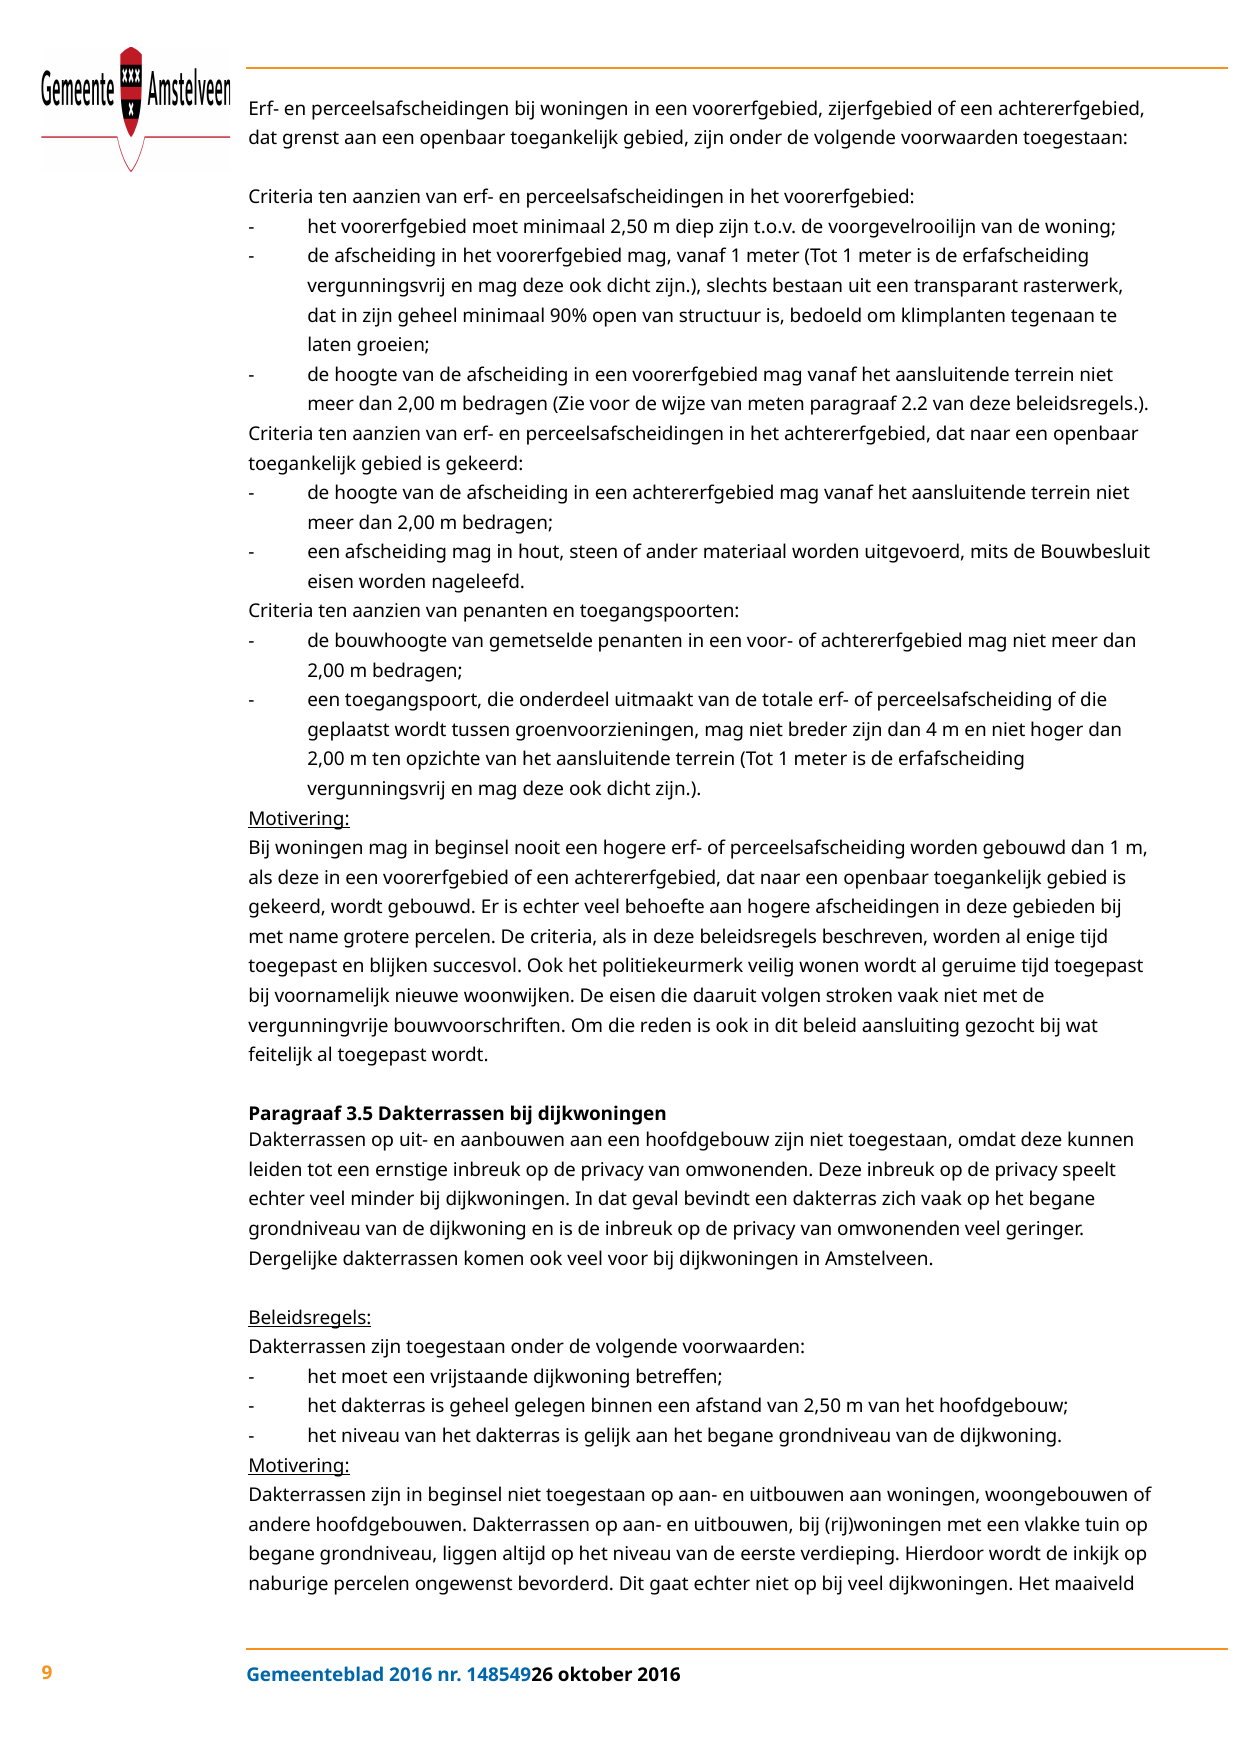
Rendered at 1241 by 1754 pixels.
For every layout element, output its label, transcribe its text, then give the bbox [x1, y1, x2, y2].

text Criteria ten aanzien van penanten en toegangspoorten: [248, 598, 1152, 623]
list de bouwhoogte van gemetselde penanten in een voor- of achtererfgebied mag niet meer dan 2,00 m bedragen; [248, 627, 1152, 683]
list een toegangspoort, die onderdeel uitmaakt van de totale erf- of perceelsafscheiding of die geplaatst wordt tussen groenvoorzieningen, mag niet breder zijn dan 4 m en niet hoger dan 2,00 m ten opzichte van het aansluitende terrein (Tot 1 meter is de erfafscheiding vergunningsvrij en mag deze ook dicht zijn.). [248, 686, 1152, 801]
list de afscheiding in het voorerfgebied mag, vanaf 1 meter (Tot 1 meter is de erfafscheiding vergunningsvrij en mag deze ook dicht zijn.), slechts bestaan uit een transparant rasterwerk, dat in zijn geheel minimaal 90% open van structuur is, bedoeld om klimplanten tegenaan te laten groeien; [248, 243, 1152, 357]
picture [41, 47, 231, 172]
text Dakterrassen zijn toegestaan onder de volgende voorwaarden: [248, 1333, 1152, 1359]
text Beleidsregels: [248, 1304, 1152, 1329]
text Motivering: [248, 805, 1152, 831]
text Bij woningen mag in beginsel nooit een hogere erf- of perceelsafscheiding worden gebouwd dan 1 m, als deze in een voorerfgebied of een achtererfgebied, dat naar een openbaar toegankelijk gebied is gekeerd, wordt gebouwd. Er is echter veel behoefte aan hogere afscheidingen in deze gebieden bij met name grotere percelen. De criteria, als in deze beleidsregels beschreven, worden al enige tijd toegepast en blijken succesvol. Ook het politiekeurmerk veilig wonen wordt al geruime tijd toegepast bij voornamelijk nieuwe woonwijken. De eisen die daaruit volgen stroken vaak niet met de vergunningvrije bouwvoorschriften. Om die reden is ook in dit beleid aansluiting gezocht bij wat feitelijk al toegepast wordt. [248, 834, 1152, 1067]
list het dakterras is geheel gelegen binnen een afstand van 2,50 m van het hoofdgebouw; [248, 1393, 1152, 1418]
text Dakterrassen zijn in beginsel niet toegestaan op aan- en uitbouwen aan woningen, woongebouwen of andere hoofdgebouwen. Dakterrassen op aan- en uitbouwen, bij (rij)woningen met een vlakke tuin op begane grondniveau, liggen altijd op het niveau van de eerste verdieping. Hierdoor wordt de inkijk op naburige percelen ongewenst bevorderd. Dit gaat echter niet op bij veel dijkwoningen. Het maaiveld [248, 1481, 1152, 1596]
list het niveau van het dakterras is gelijk aan het begane grondniveau van de dijkwoning. [248, 1422, 1152, 1448]
list de hoogte van de afscheiding in een voorerfgebied mag vanaf het aansluitende terrein niet meer dan 2,00 m bedragen (Zie voor de wijze van meten paragraaf 2.2 van deze beleidsregels.). [248, 361, 1152, 416]
list de hoogte van de afscheiding in een achtererfgebied mag vanaf het aansluitende terrein niet meer dan 2,00 m bedragen; [248, 479, 1152, 535]
list het voorerfgebied moet minimaal 2,50 m diep zijn t.o.v. de voorgevelrooilijn van de woning; [248, 213, 1152, 239]
text Erf- en perceelsafscheidingen bij woningen in een voorerfgebied, zijerfgebied of een achtererfgebied, dat grenst aan een openbaar toegankelijk gebied, zijn onder de volgende voorwaarden toegestaan: [248, 95, 1152, 150]
text Dakterrassen op uit- en aanbouwen aan een hoofdgebouw zijn niet toegestaan, omdat deze kunnen leiden tot een ernstige inbreuk op de privacy van omwonenden. Deze inbreuk op de privacy speelt echter veel minder bij dijkwoningen. In dat geval bevindt een dakterras zich vaak op het begane grondniveau van de dijkwoning en is de inbreuk op de privacy van omwonenden veel geringer. Dergelijke dakterrassen komen ook veel voor bij dijkwoningen in Amstelveen. [248, 1126, 1152, 1270]
list het moet een vrijstaande dijkwoning betreffen; [248, 1363, 1152, 1389]
text Criteria ten aanzien van erf- en perceelsafscheidingen in het achtererfgebied, dat naar een openbaar toegankelijk gebied is gekeerd: [248, 420, 1152, 476]
text Motivering: [248, 1452, 1152, 1477]
text Paragraaf 3.5 Dakterrassen bij dijkwoningen [248, 1101, 1152, 1126]
list een afscheiding mag in hout, steen of ander materiaal worden uitgevoerd, mits de Bouwbesluit eisen worden nageleefd. [248, 538, 1152, 594]
text Criteria ten aanzien van erf- en perceelsafscheidingen in het voorerfgebied: [248, 183, 1152, 209]
